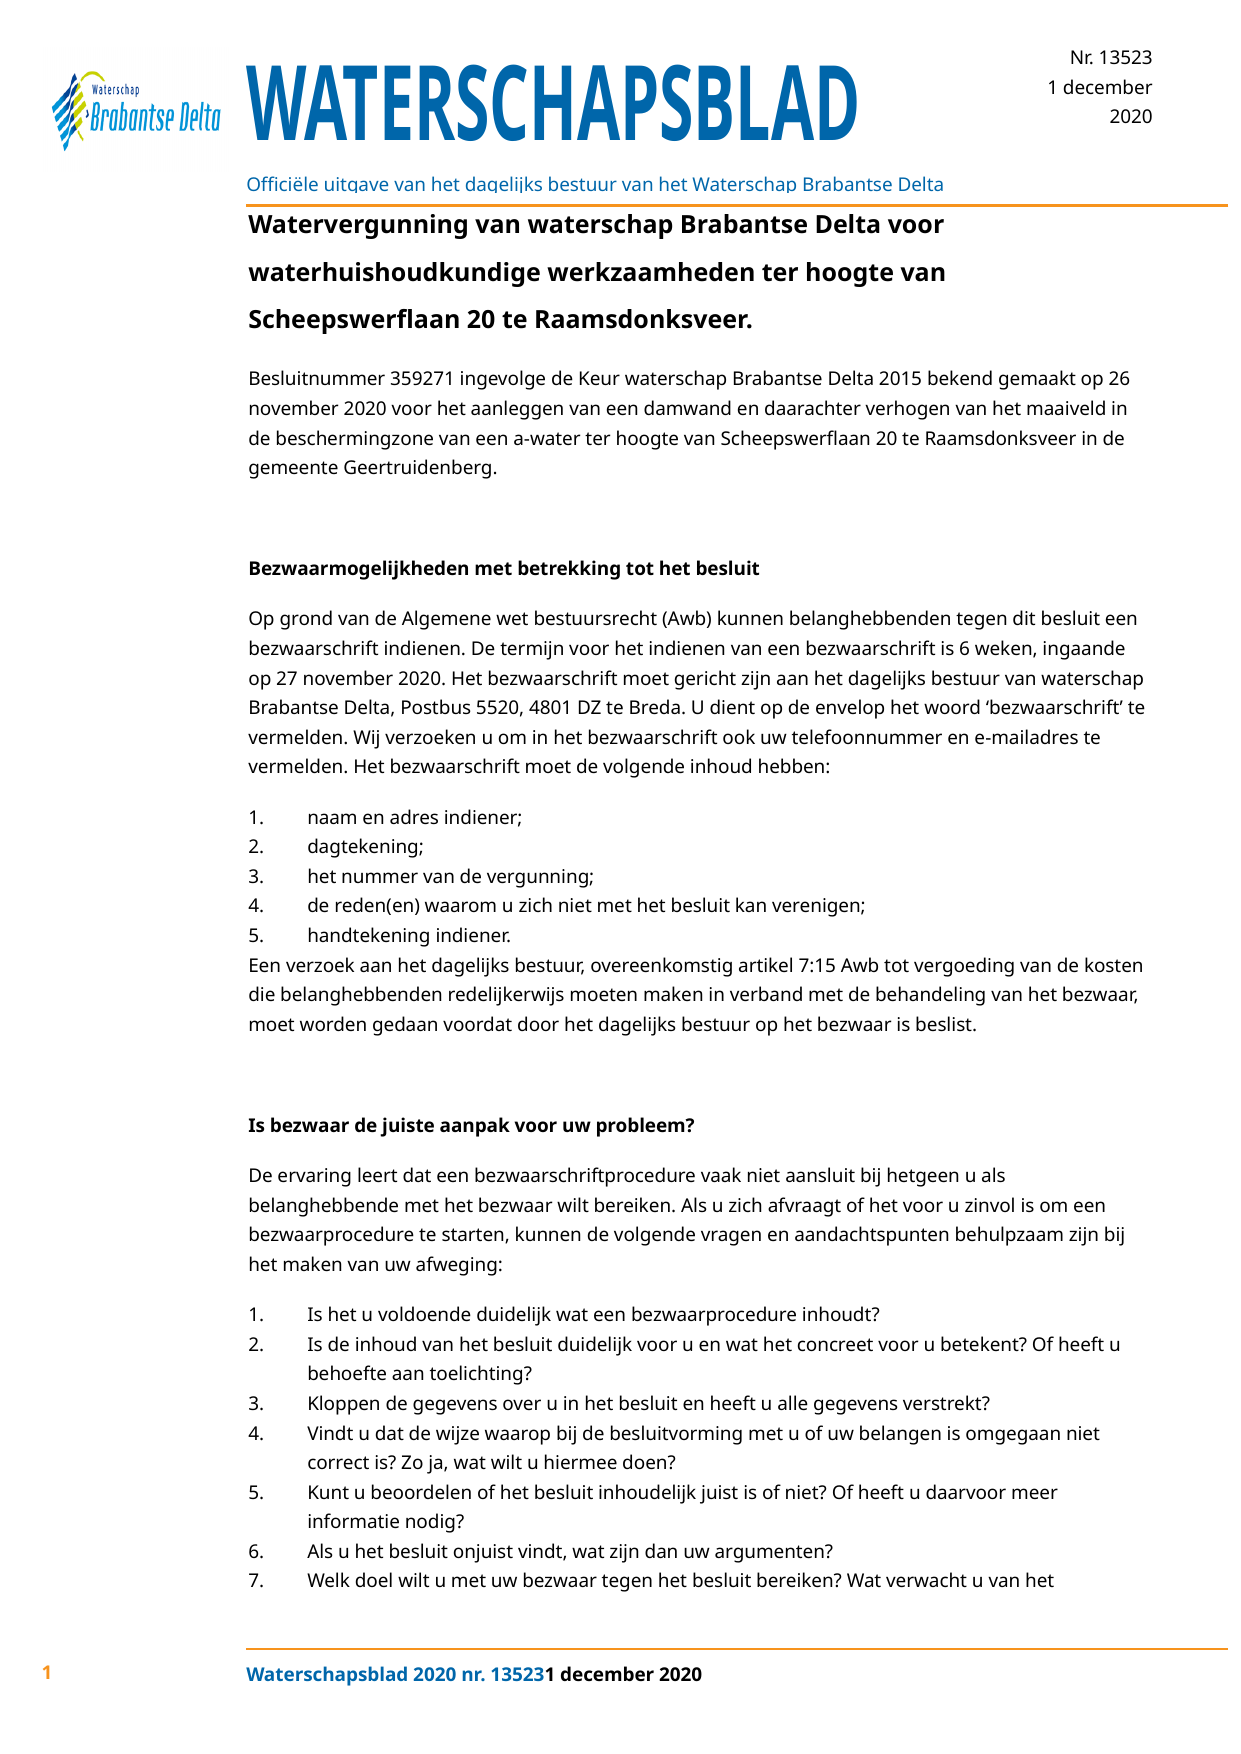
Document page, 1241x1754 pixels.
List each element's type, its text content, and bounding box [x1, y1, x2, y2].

list Kloppen de gegevens over u in het besluit en heeft u alle gegevens verstrekt? [248, 1390, 1152, 1416]
text De ervaring leert dat een bezwaarschriftprocedure vaak niet aansluit bij hetgeen u als belanghebbende met het bezwaar wilt bereiken. Als u zich afvraagt of het voor u zinvol is om een bezwaarprocedure te starten, kunnen de volgende vragen en aandachtspunten behulpzaam zijn bij het maken van uw afweging: [248, 1162, 1152, 1277]
text Watervergunning van waterschap Brabantse Delta voor waterhuishoudkundige werkzaamheden ter hoogte van Scheepswerflaan 20 te Raamsdonksveer. [248, 207, 1152, 336]
list Is het u voldoende duidelijk wat een bezwaarprocedure inhoudt? [248, 1301, 1152, 1327]
text Is bezwaar de juiste aanpak voor uw probleem? [248, 1112, 1152, 1137]
text Bezwaarmogelijkheden met betrekking tot het besluit [248, 555, 1152, 581]
text Op grond van de Algemene wet bestuursrecht (Awb) kunnen belanghebbenden tegen dit besluit een bezwaarschrift indienen. De termijn voor het indienen van een bezwaarschrift is 6 weken, ingaande op 27 november 2020. Het bezwaarschrift moet gericht zijn aan het dagelijks bestuur van waterschap Brabantse Delta, Postbus 5520, 4801 DZ te Breda. U dient op de envelop het woord ‘bezwaarschrift’ te vermelden. Wij verzoeken u om in het bezwaarschrift ook uw telefoonnummer en e‑mailadres te vermelden. Het bezwaarschrift moet de volgende inhoud hebben: [248, 606, 1152, 779]
picture [41, 47, 231, 172]
list het nummer van de vergunning; [248, 863, 1152, 889]
list Als u het besluit onjuist vindt, wat zijn dan uw argumenten? [248, 1538, 1152, 1564]
list Is de inhoud van het besluit duidelijk voor u en wat het concreet voor u betekent? Of heeft u behoefte aan toelichting? [248, 1331, 1152, 1386]
list Kunt u beoordelen of het besluit inhoudelijk juist is of niet? Of heeft u daarvoor meer informatie nodig? [248, 1479, 1152, 1534]
list Vindt u dat de wijze waarop bij de besluitvorming met u of uw belangen is omgegaan niet correct is? Zo ja, wat wilt u hiermee doen? [248, 1420, 1152, 1475]
list Welk doel wilt u met uw bezwaar tegen het besluit bereiken? Wat verwacht u van het [248, 1568, 1152, 1593]
list handtekening indiener. [248, 922, 1152, 948]
list de reden(en) waarom u zich niet met het besluit kan verenigen; [248, 893, 1152, 918]
text Besluitnummer 359271 ingevolge de Keur waterschap Brabantse Delta 2015 bekend gemaakt op 26 november 2020 voor het aanleggen van een damwand en daarachter verhogen van het maaiveld in de beschermingzone van een a-water ter hoogte van Scheepswerflaan 20 te Raamsdonksveer in de gemeente Geertruidenberg. [248, 366, 1152, 480]
list naam en adres indiener; [248, 804, 1152, 829]
list dagtekening; [248, 833, 1152, 859]
text Een verzoek aan het dagelijks bestuur, overeenkomstig artikel 7:15 Awb tot vergoeding van de kosten die belanghebbenden redelijkerwijs moeten maken in verband met de behandeling van het bezwaar, moet worden gedaan voordat door het dagelijks bestuur op het bezwaar is beslist. [248, 952, 1152, 1037]
